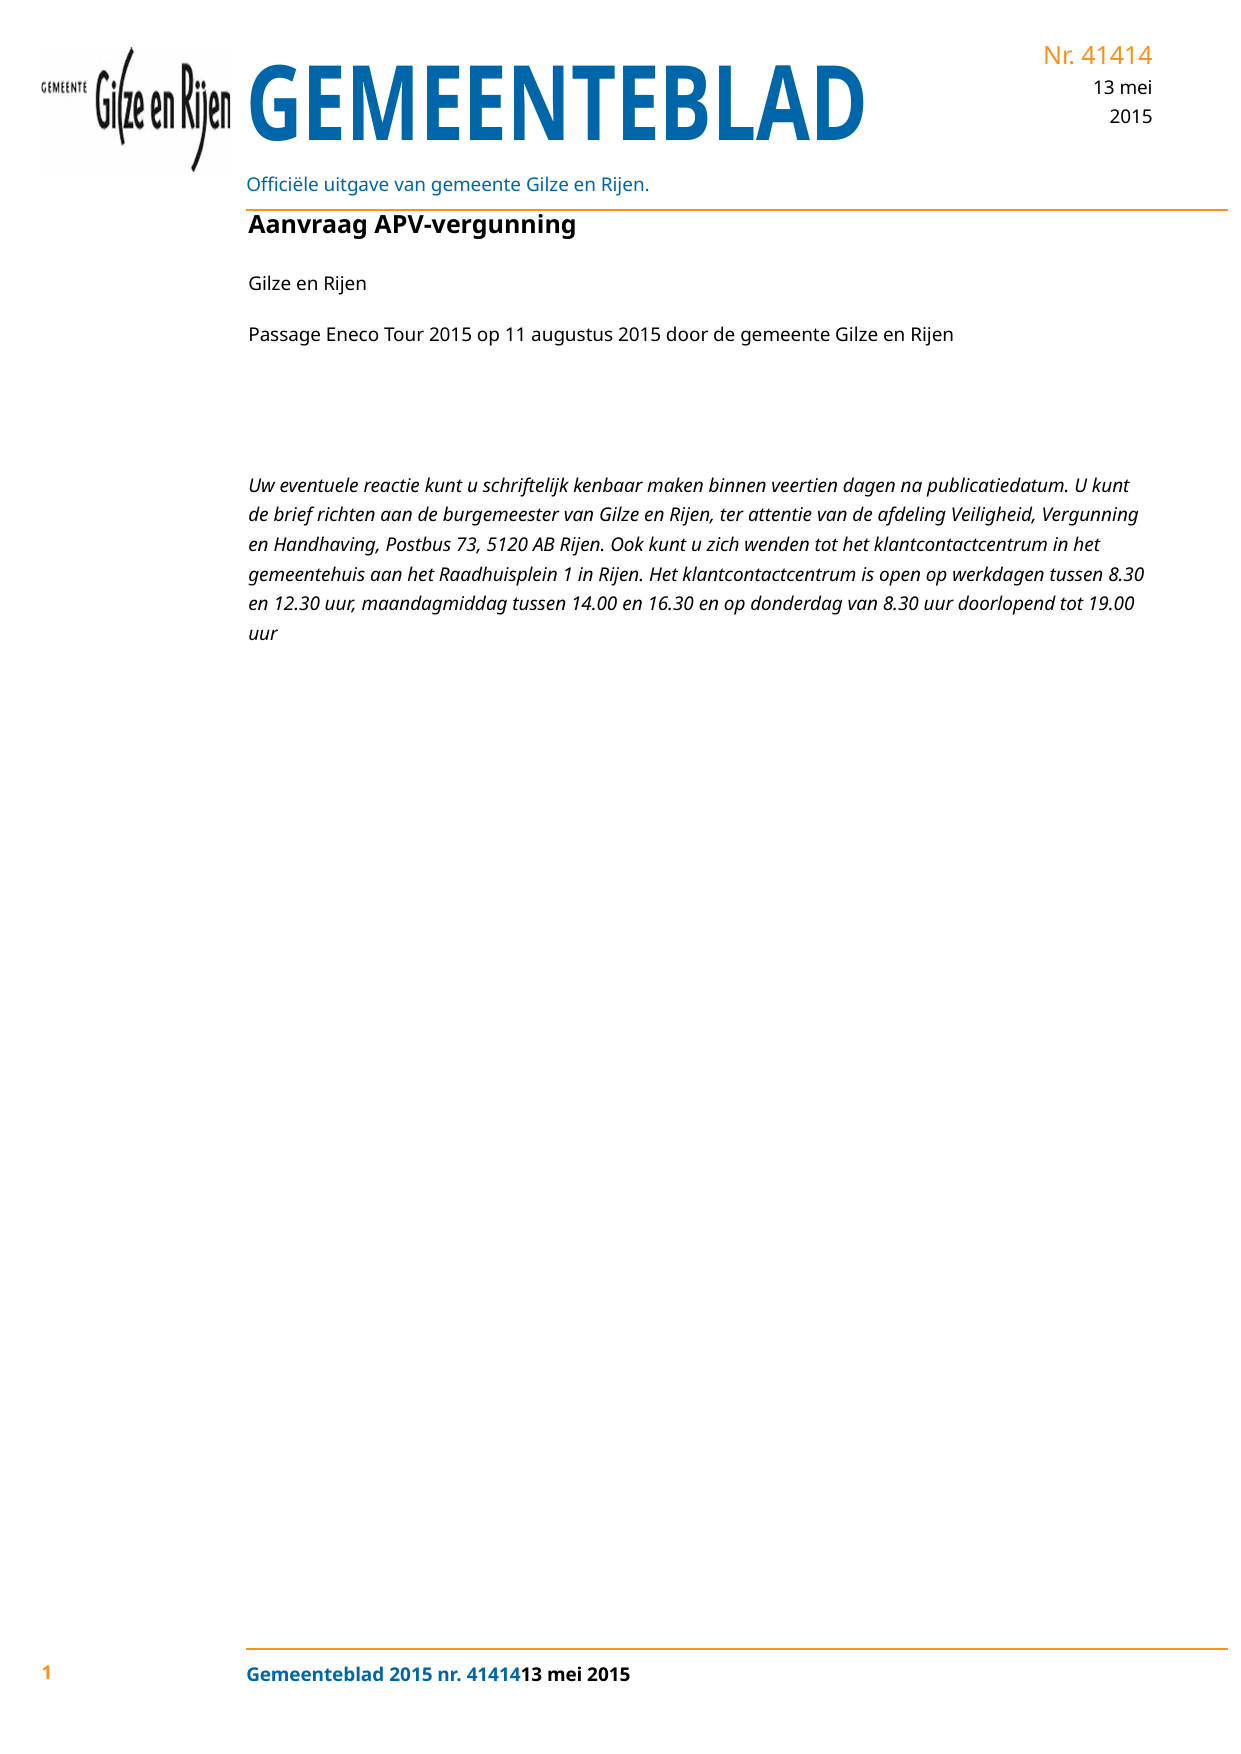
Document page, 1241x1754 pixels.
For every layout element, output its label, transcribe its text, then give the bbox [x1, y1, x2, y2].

text Aanvraag APV-vergunning [248, 211, 1152, 241]
text Uw eventuele reactie kunt u schriftelijk kenbaar maken binnen veertien dagen na publicatiedatum. U kunt de brief richten aan de burgemeester van Gilze en Rijen, ter attentie van de afdeling Veiligheid, Vergunning en Handhaving, Postbus 73, 5120 AB Rijen. Ook kunt u zich wenden tot het klantcontactcentrum in het gemeentehuis aan het Raadhuisplein 1 in Rijen. Het klantcontactcentrum is open op werkdagen tussen 8.30 en 12.30 uur, maandagmiddag tussen 14.00 en 16.30 en op donderdag van 8.30 uur doorlopend tot 19.00 uur [248, 472, 1152, 646]
picture [41, 47, 231, 172]
text Gilze en Rijen [248, 270, 1152, 296]
text Passage Eneco Tour 2015 op 11 augustus 2015 door de gemeente Gilze en Rijen [248, 321, 1152, 346]
